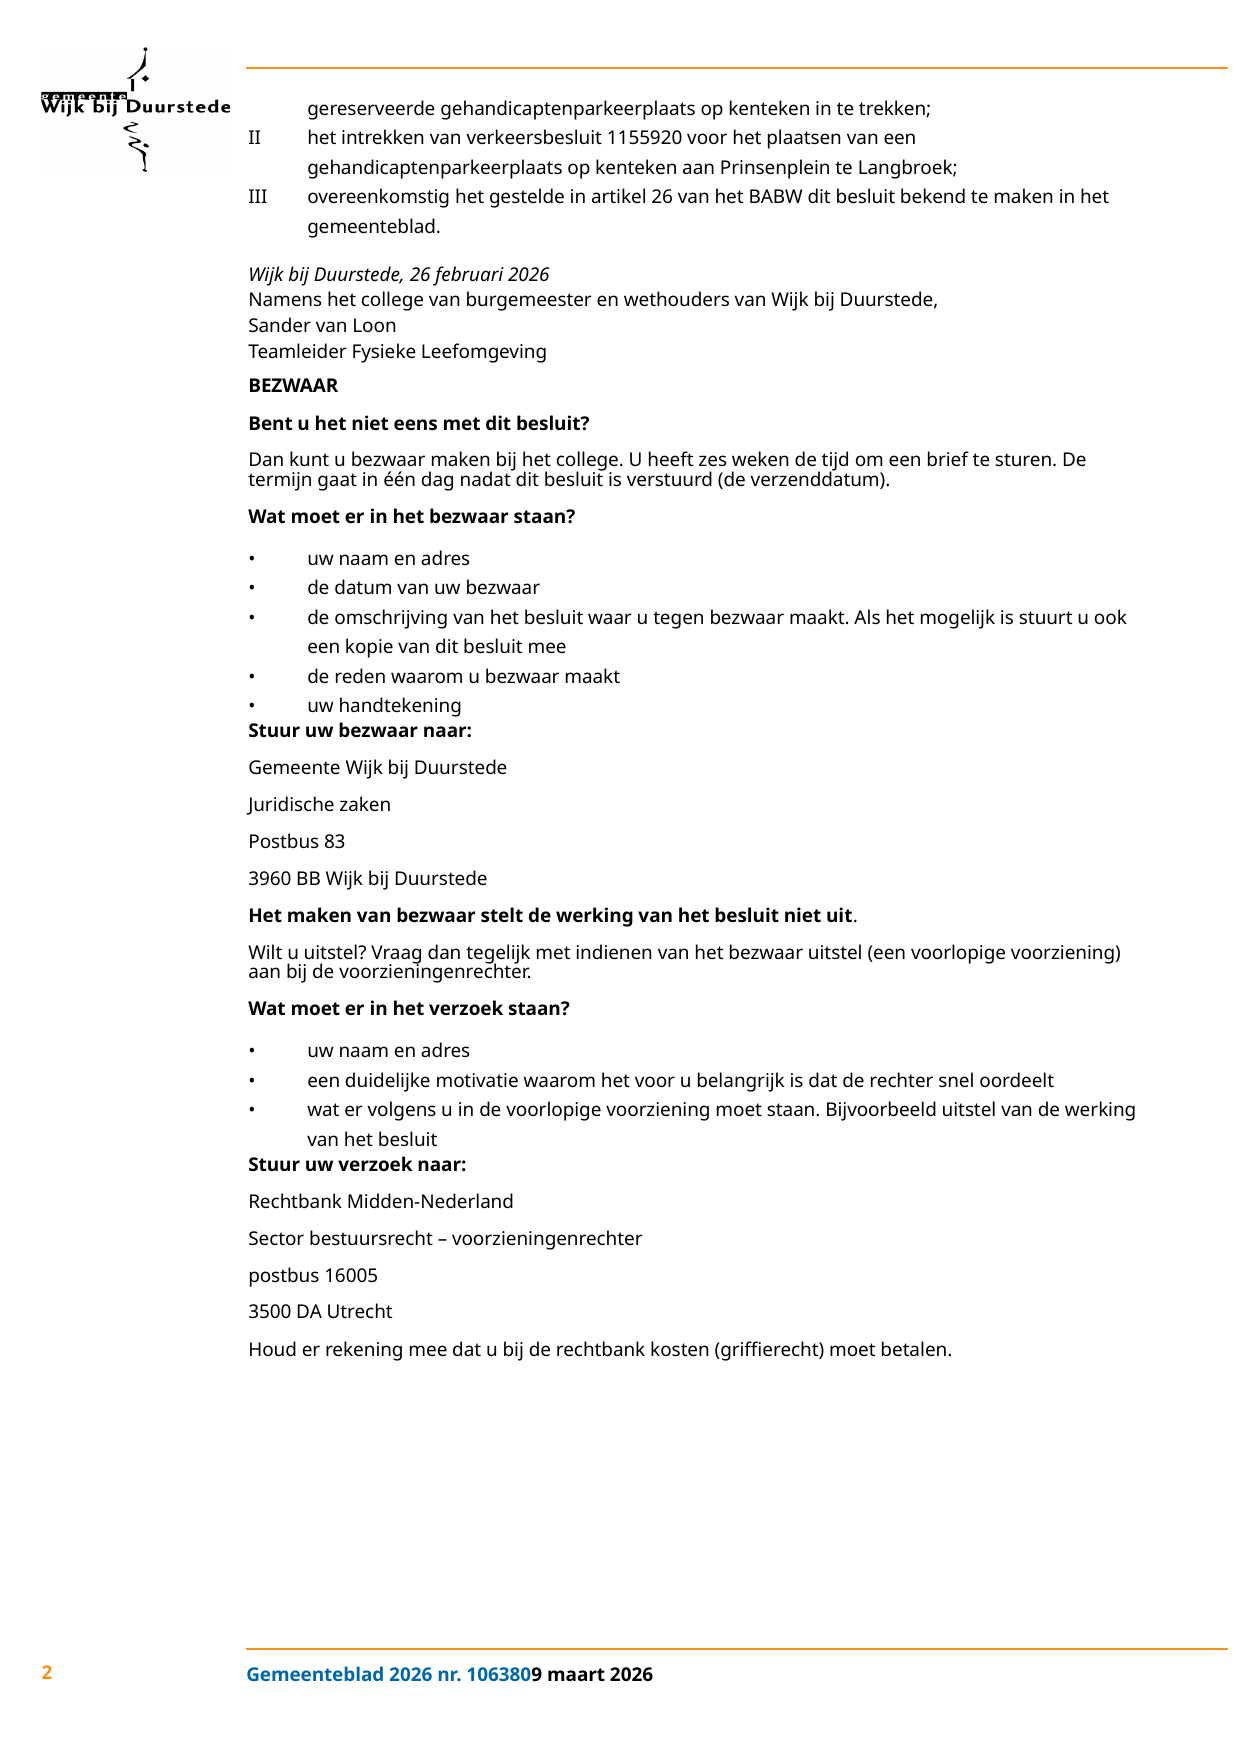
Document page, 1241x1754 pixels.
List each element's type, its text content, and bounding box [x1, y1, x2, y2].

list de omschrijving van het besluit waar u tegen bezwaar maakt. Als het mogelijk is stuurt u ook een kopie van dit besluit mee [248, 604, 1152, 659]
text Teamleider Fysieke Leefomgeving [248, 338, 1152, 364]
text postbus 16005 [248, 1267, 1152, 1286]
text Bent u het niet eens met dit besluit? [248, 414, 1152, 434]
text Dan kunt u bezwaar maken bij het college. U heeft zes weken de tijd om een brief te sturen. De termijn gaat in één dag nadat dit besluit is verstuurd (de verzenddatum). [248, 451, 1152, 490]
text Wilt u uitstel? Vraag dan tegelijk met indienen van het bezwaar uitstel (een voorlopige voorziening) aan bij de voorzieningenrechter. [248, 944, 1152, 983]
text Stuur uw bezwaar naar: [248, 722, 1152, 741]
text Wat moet er in het bezwaar staan? [248, 508, 1152, 527]
text Stuur uw verzoek naar: [248, 1156, 1152, 1175]
text Gemeente Wijk bij Duurstede [248, 759, 1152, 778]
list overeenkomstig het gestelde in artikel 26 van het BABW dit besluit bekend te maken in het gemeenteblad. [248, 183, 1152, 239]
list gereserveerde gehandicaptenparkeerplaats op kenteken in te trekken; [248, 95, 1152, 121]
list de datum van uw bezwaar [248, 574, 1152, 600]
text BEZWAAR [248, 377, 1152, 397]
text Namens het college van burgemeester en wethouders van Wijk bij Duurstede, [248, 287, 1152, 312]
list uw naam en adres [248, 545, 1152, 570]
text Sector bestuursrecht – voorzieningenrechter [248, 1229, 1152, 1249]
text Postbus 83 [248, 833, 1152, 852]
text Rechtbank Midden-Nederland [248, 1193, 1152, 1212]
list het intrekken van verkeersbesluit 1155920 voor het plaatsen van een gehandicaptenparkeerplaats op kenteken aan Prinsenplein te Langbroek; [248, 124, 1152, 180]
list uw handtekening [248, 693, 1152, 718]
list uw naam en adres [248, 1037, 1152, 1063]
text Het maken van bezwaar stelt de werking van het besluit niet uit. [248, 907, 1152, 926]
text 3500 DA Utrecht [248, 1303, 1152, 1323]
text Wijk bij Duurstede, 26 februari 2026 [248, 261, 1152, 287]
text 3960 BB Wijk bij Duurstede [248, 870, 1152, 889]
text Houd er rekening mee dat u bij de rechtbank kosten (griffierecht) moet betalen. [248, 1341, 1152, 1360]
picture [41, 47, 231, 172]
list wat er volgens u in de voorlopige voorziening moet staan. Bijvoorbeeld uitstel van de werking van het besluit [248, 1096, 1152, 1152]
list een duidelijke motivatie waarom het voor u belangrijk is dat de rechter snel oordeelt [248, 1067, 1152, 1093]
text Sander van Loon [248, 312, 1152, 338]
text Wat moet er in het verzoek staan? [248, 1000, 1152, 1019]
list de reden waarom u bezwaar maakt [248, 663, 1152, 689]
text Juridische zaken [248, 796, 1152, 815]
